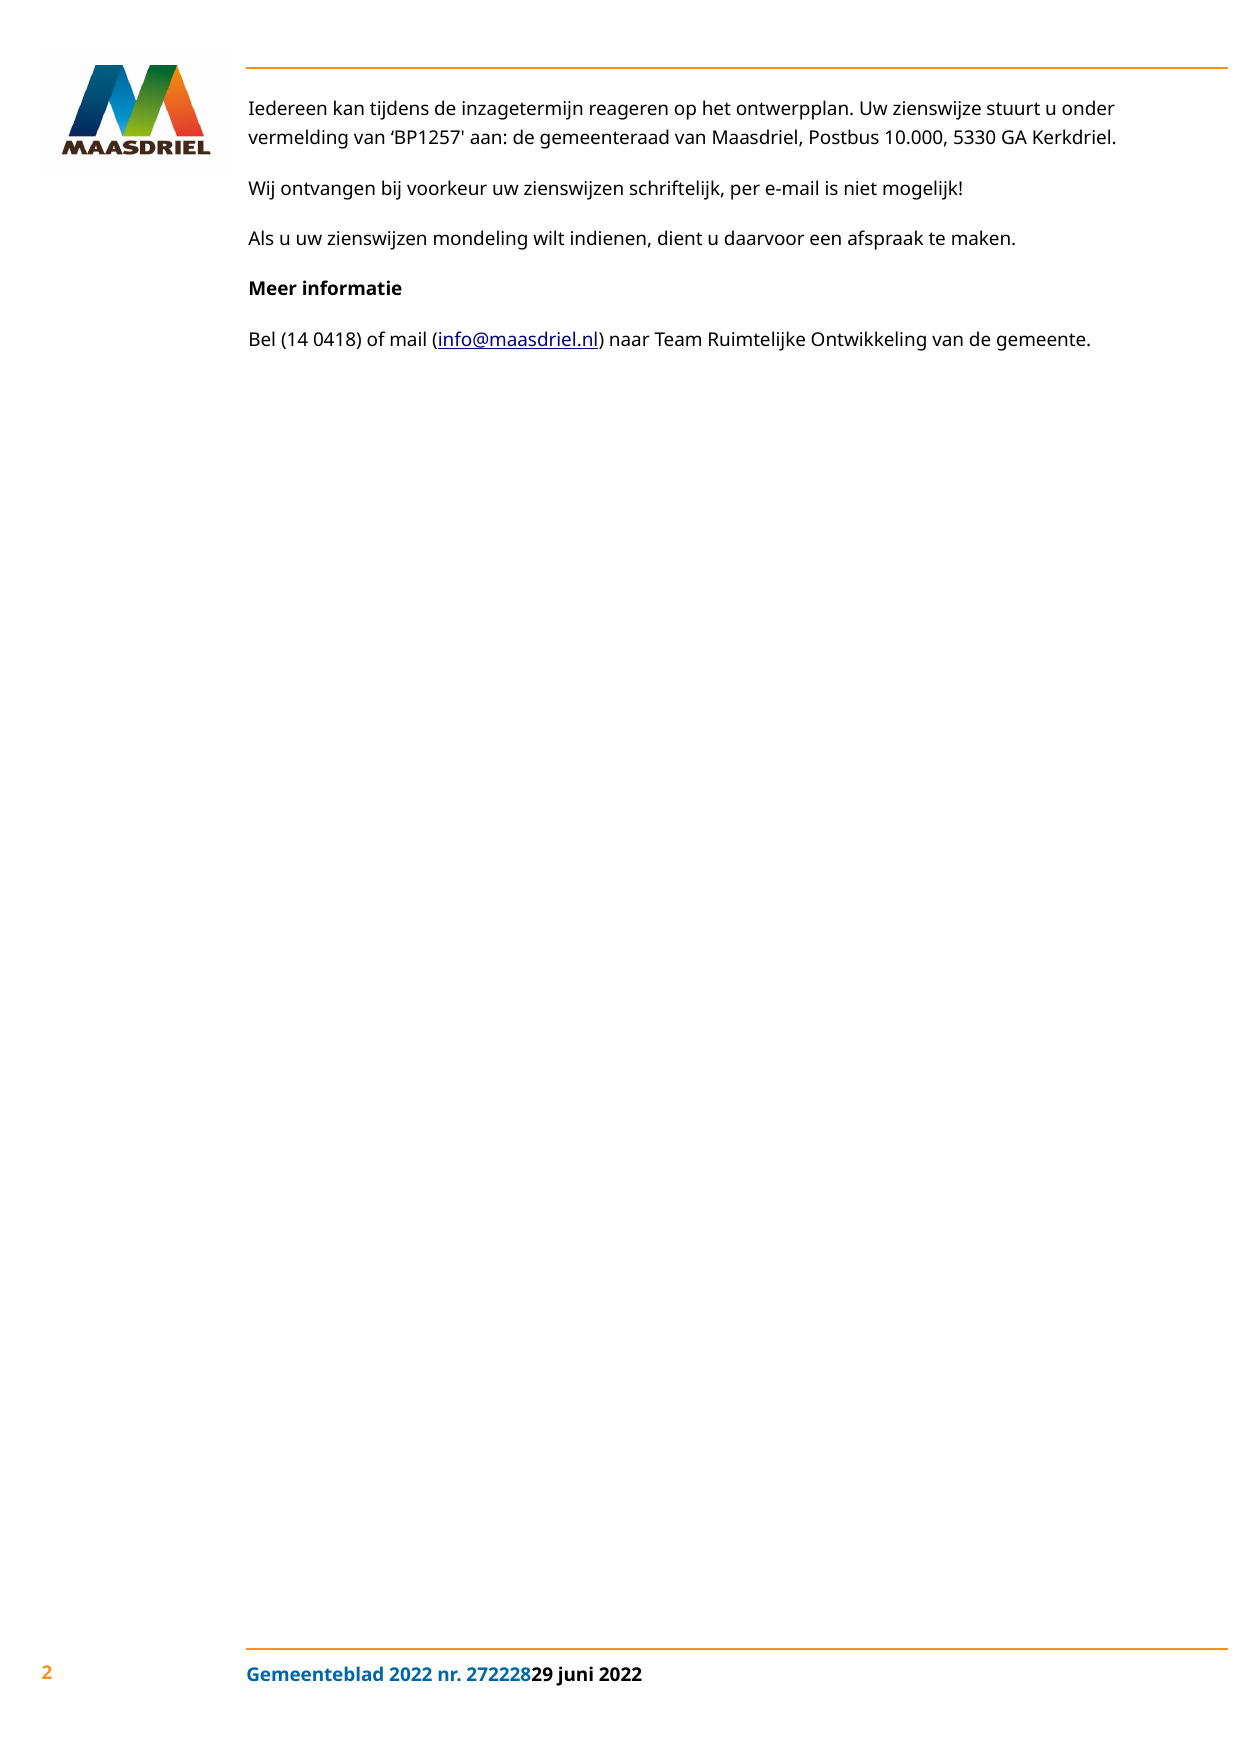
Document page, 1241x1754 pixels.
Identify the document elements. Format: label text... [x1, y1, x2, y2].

text Als u uw zienswijzen mondeling wilt indienen, dient u daarvoor een afspraak te maken. [248, 225, 1152, 251]
text Iedereen kan tijdens de inzagetermijn reageren op het ontwerpplan. Uw zienswijze stuurt u onder vermelding van ‘BP1257' aan: de gemeenteraad van Maasdriel, Postbus 10.000, 5330 GA Kerkdriel. [248, 95, 1152, 150]
text Bel (14 0418) of mail (info@maasdriel.nl) naar Team Ruimtelijke Ontwikkeling van de gemeente. [248, 326, 1152, 352]
picture [41, 47, 231, 172]
text Wij ontvangen bij voorkeur uw zienswijzen schriftelijk, per e-mail is niet mogelijk! [248, 175, 1152, 201]
text Meer informatie [248, 276, 1152, 301]
